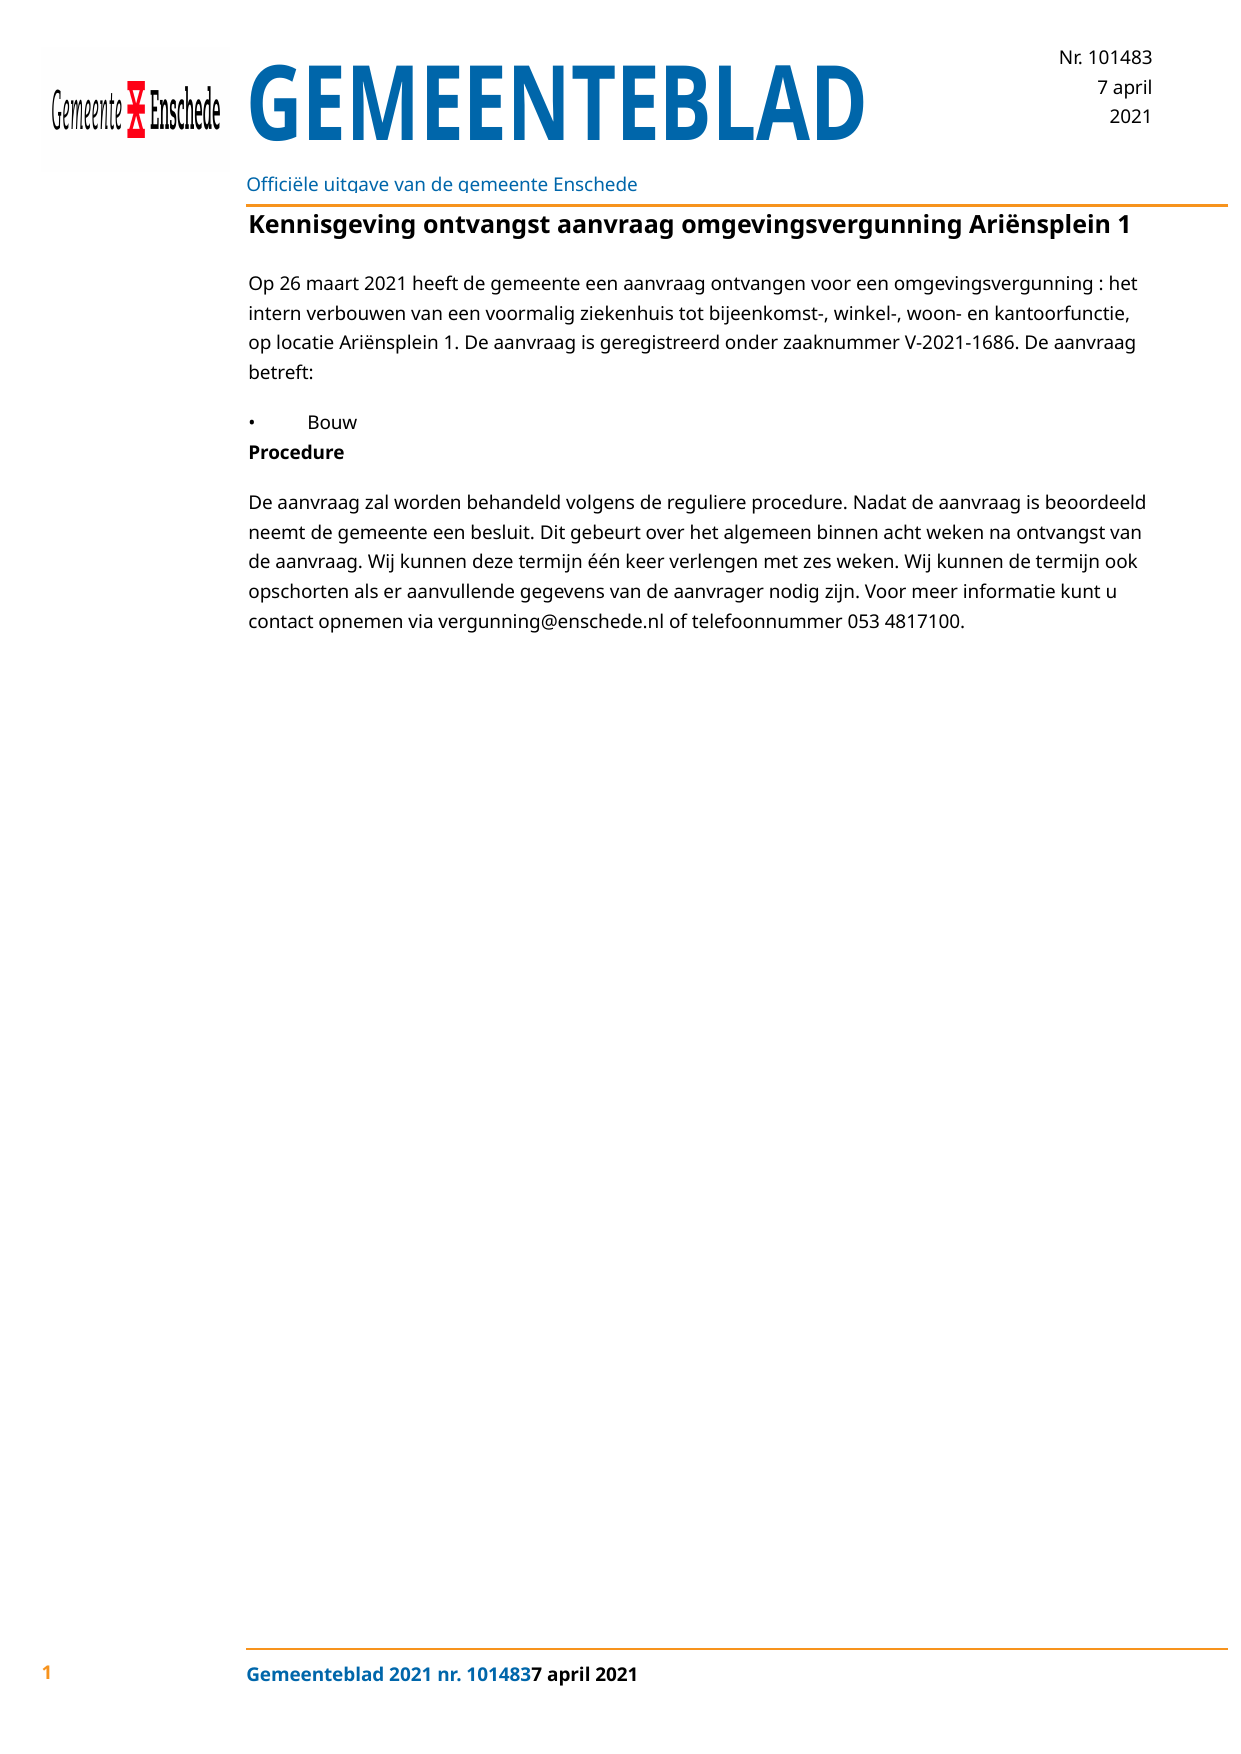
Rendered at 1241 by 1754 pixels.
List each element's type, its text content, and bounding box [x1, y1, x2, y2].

text Kennisgeving ontvangst aanvraag omgevingsvergunning Ariënsplein 1 [248, 207, 1152, 241]
text De aanvraag zal worden behandeld volgens de reguliere procedure. Nadat de aanvraag is beoordeeld neemt de gemeente een besluit. Dit gebeurt over het algemeen binnen acht weken na ontvangst van de aanvraag. Wij kunnen deze termijn één keer verlengen met zes weken. Wij kunnen de termijn ook opschorten als er aanvullende gegevens van de aanvrager nodig zijn. Voor meer informatie kunt u contact opnemen via vergunning@enschede.nl of telefoonnummer 053 4817100. [248, 489, 1152, 633]
picture [41, 47, 231, 172]
text Procedure [248, 439, 1152, 465]
text Op 26 maart 2021 heeft de gemeente een aanvraag ontvangen voor een omgevingsvergunning : het intern verbouwen van een voormalig ziekenhuis tot bijeenkomst-, winkel-, woon- en kantoorfunctie, op locatie Ariënsplein 1. De aanvraag is geregistreerd onder zaaknummer V-2021-1686. De aanvraag betreft: [248, 270, 1152, 385]
list Bouw [248, 409, 1152, 435]
